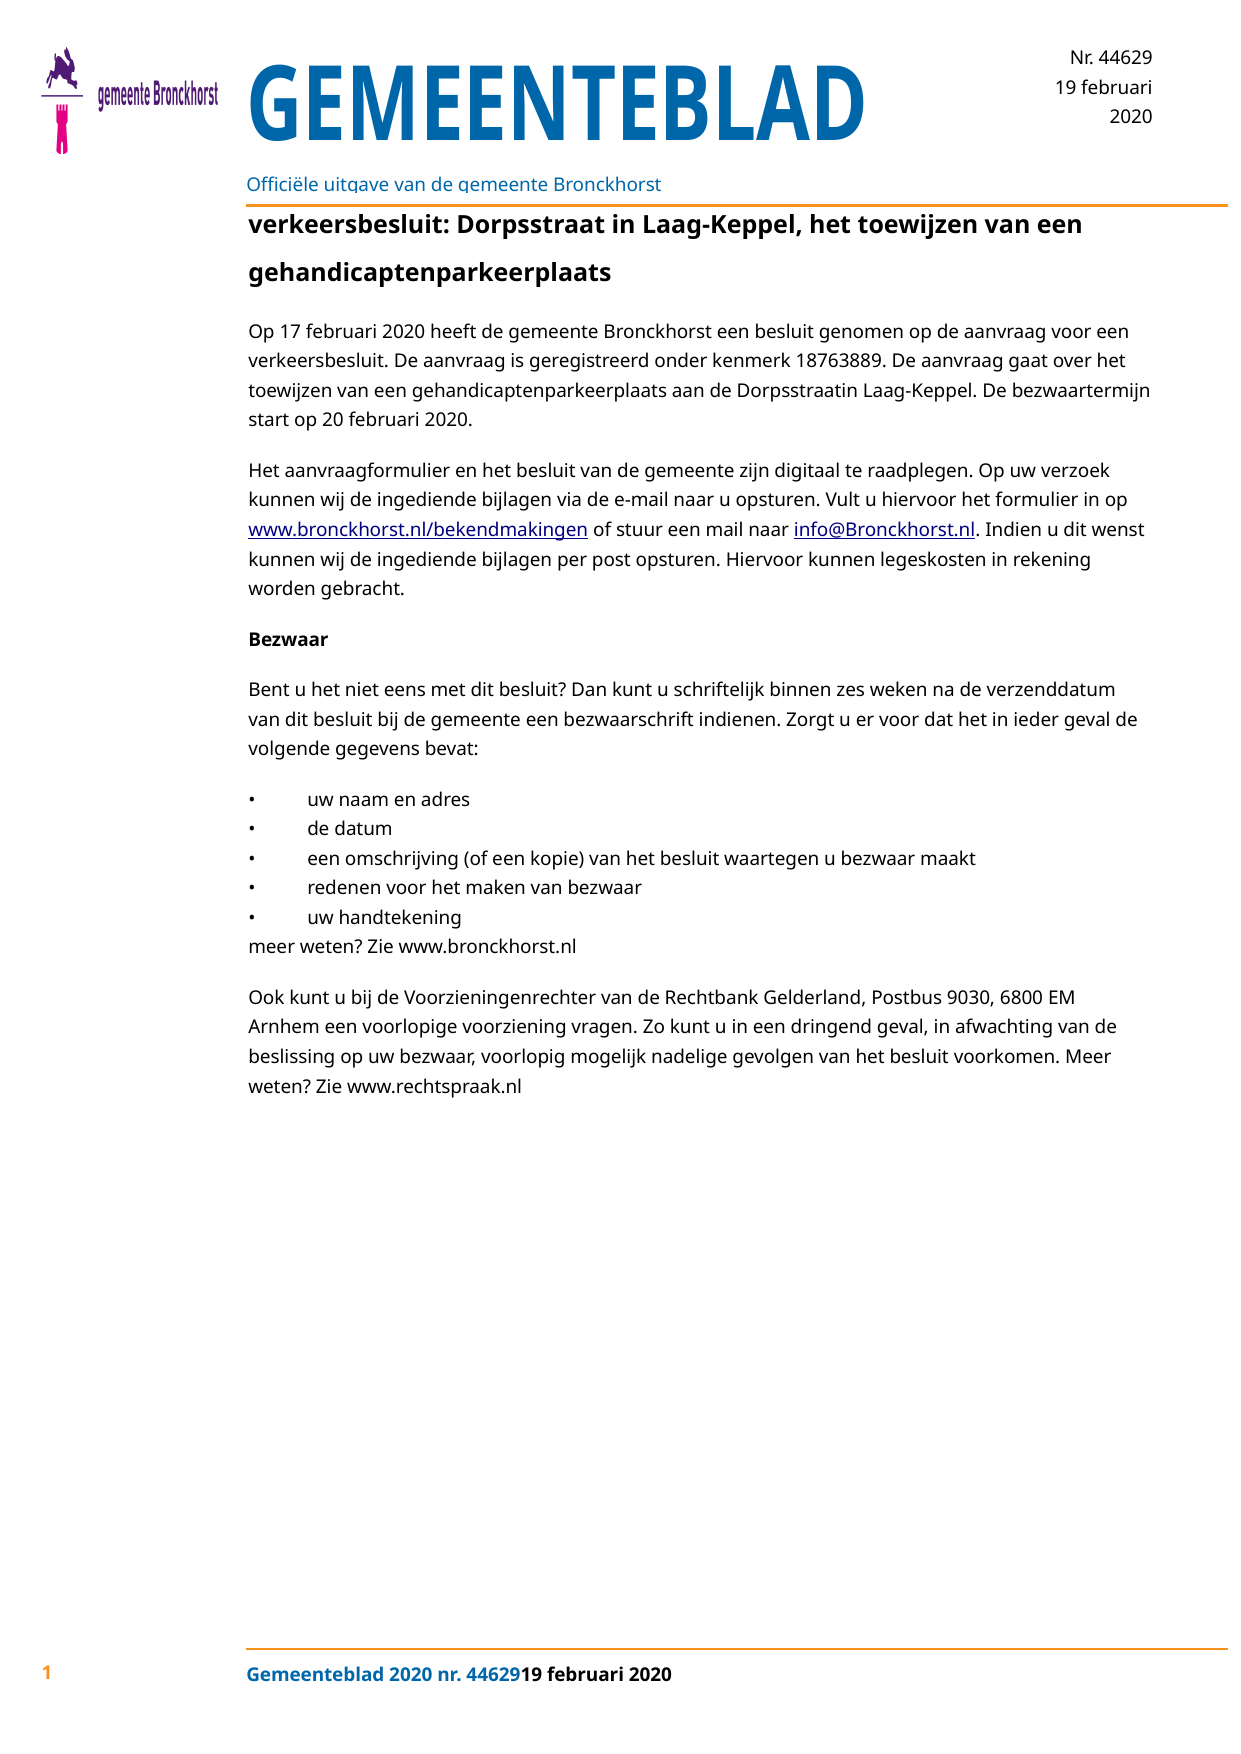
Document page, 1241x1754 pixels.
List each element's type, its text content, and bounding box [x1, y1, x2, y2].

text meer weten? Zie www.bronckhorst.nl [248, 934, 1152, 959]
list een omschrijving (of een kopie) van het besluit waartegen u bezwaar maakt [248, 845, 1152, 871]
list uw naam en adres [248, 786, 1152, 812]
list redenen voor het maken van bezwaar [248, 874, 1152, 900]
text verkeersbesluit: Dorpsstraat in Laag-Keppel, het toewijzen van een gehandicaptenparkeerplaats [248, 207, 1152, 288]
text Bent u het niet eens met dit besluit? Dan kunt u schriftelijk binnen zes weken na de verzenddatum van dit besluit bij de gemeente een bezwaarschrift indienen. Zorgt u er voor dat het in ieder geval de volgende gegevens bevat: [248, 676, 1152, 761]
text Ook kunt u bij de Voorzieningenrechter van de Rechtbank Gelderland, Postbus 9030, 6800 EM Arnhem een voorlopige voorziening vragen. Zo kunt u in een dringend geval, in afwachting van de beslissing op uw bezwaar, voorlopig mogelijk nadelige gevolgen van het besluit voorkomen. Meer weten? Zie www.rechtspraak.nl [248, 984, 1152, 1099]
text Het aanvraagformulier en het besluit van de gemeente zijn digitaal te raadplegen. Op uw verzoek kunnen wij de ingediende bijlagen via de e-mail naar u opsturen. Vult u hiervoor het formulier in op www.bronckhorst.nl/bekendmakingen of stuur een mail naar info@Bronckhorst.nl. Indien u dit wenst kunnen wij de ingediende bijlagen per post opsturen. Hiervoor kunnen legeskosten in rekening worden gebracht. [248, 457, 1152, 601]
list uw handtekening [248, 904, 1152, 930]
text Op 17 februari 2020 heeft de gemeente Bronckhorst een besluit genomen op de aanvraag voor een verkeersbesluit. De aanvraag is geregistreerd onder kenmerk 18763889. De aanvraag gaat over het toewijzen van een gehandicaptenparkeerplaats aan de Dorpsstraatin Laag-Keppel. De bezwaartermijn start op 20 februari 2020. [248, 318, 1152, 432]
list de datum [248, 815, 1152, 841]
text Bezwaar [248, 626, 1152, 652]
picture [41, 47, 231, 172]
